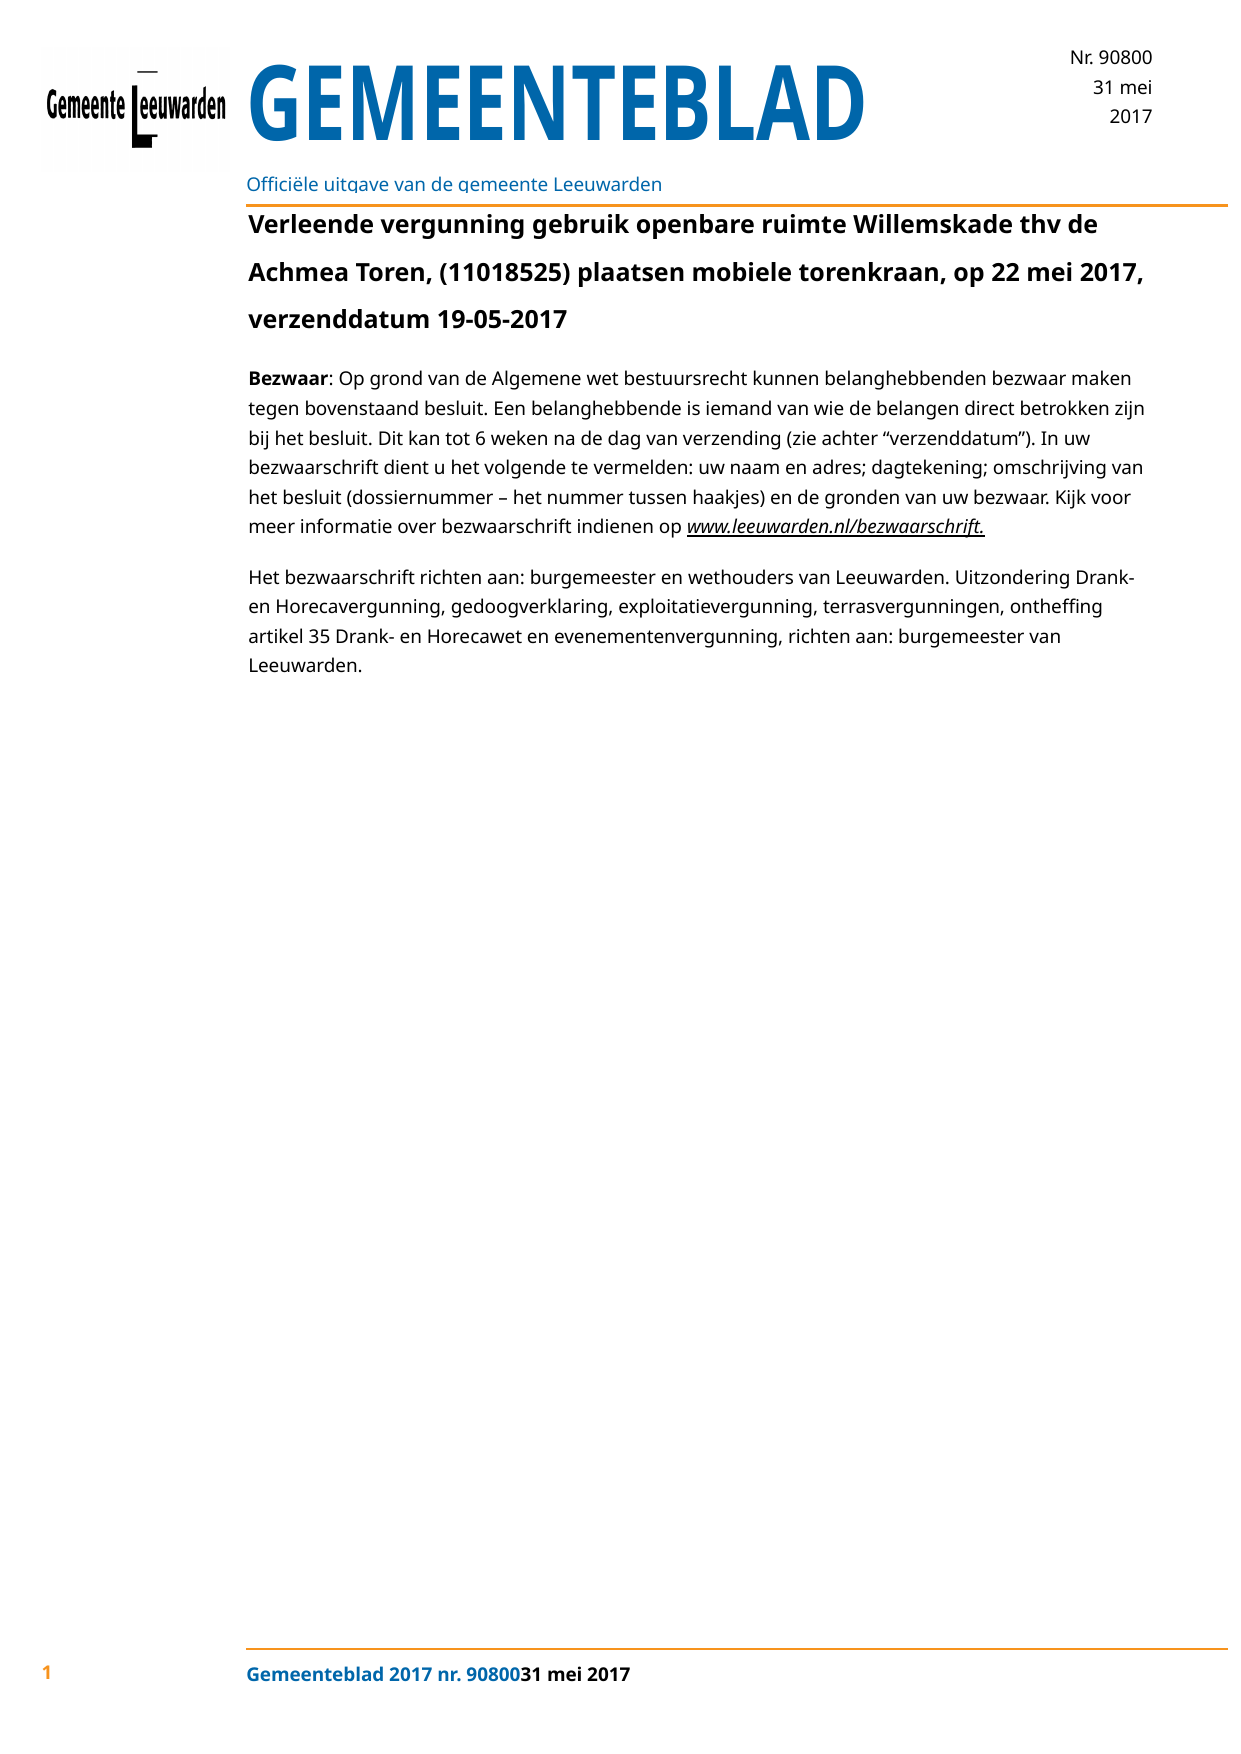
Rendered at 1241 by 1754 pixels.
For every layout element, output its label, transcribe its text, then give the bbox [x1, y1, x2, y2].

picture [41, 47, 231, 172]
text Het bezwaarschrift richten aan: burgemeester en wethouders van Leeuwarden. Uitzondering Drank- en Horecavergunning, gedoogverklaring, exploitatievergunning, terrasvergunningen, ontheffing artikel 35 Drank- en Horecawet en evenementenvergunning, richten aan: burgemeester van Leeuwarden. [248, 564, 1152, 678]
text Bezwaar: Op grond van de Algemene wet bestuursrecht kunnen belanghebbenden bezwaar maken tegen bovenstaand besluit. Een belanghebbende is iemand van wie de belangen direct betrokken zijn bij het besluit. Dit kan tot 6 weken na de dag van verzending (zie achter “verzenddatum”). In uw bezwaarschrift dient u het volgende te vermelden: uw naam en adres; dagtekening; omschrijving van het besluit (dossiernummer – het nummer tussen haakjes) en de gronden van uw bezwaar. Kijk voor meer informatie over bezwaarschrift indienen op www.leeuwarden.nl/bezwaarschrift. [248, 366, 1152, 539]
text Verleende vergunning gebruik openbare ruimte Willemskade thv de Achmea Toren, (11018525) plaatsen mobiele torenkraan, op 22 mei 2017, verzenddatum 19-05-2017 [248, 207, 1152, 336]
